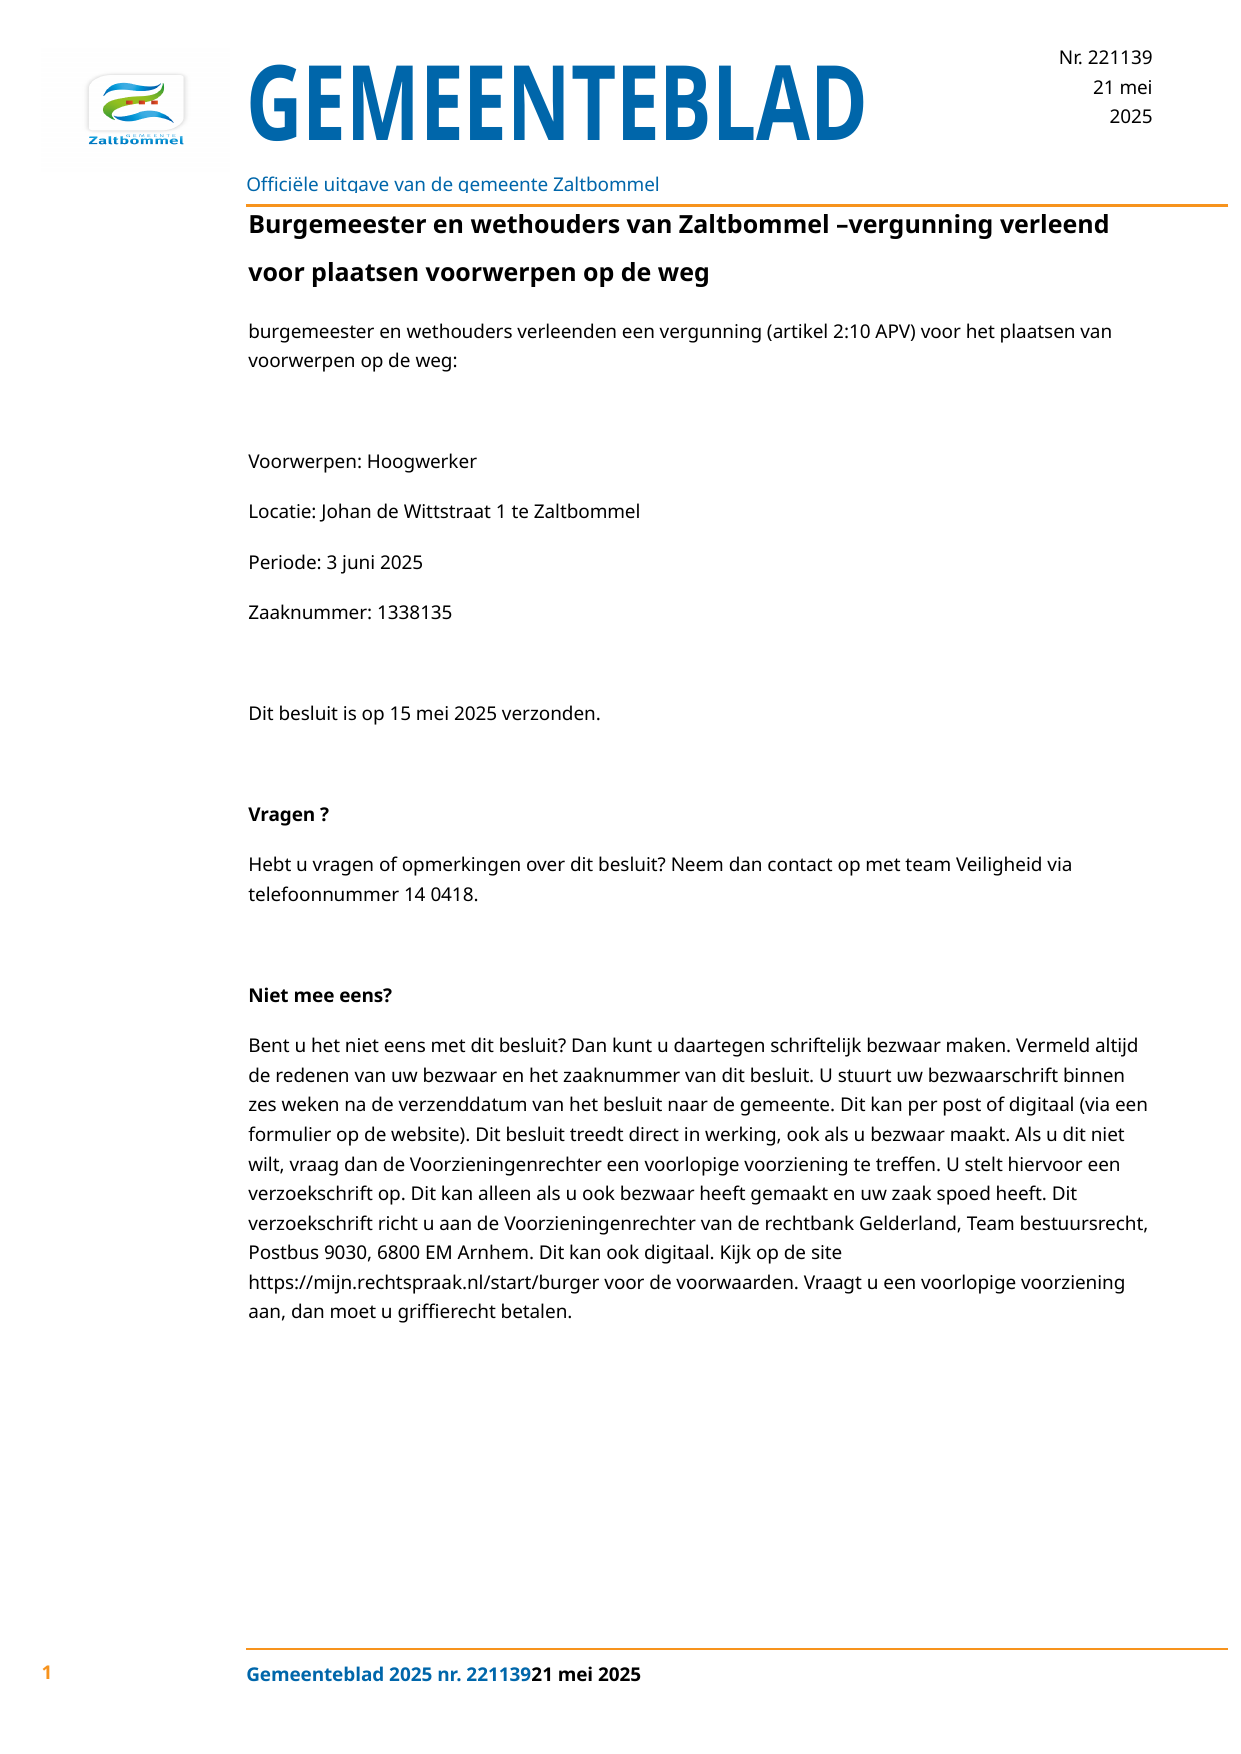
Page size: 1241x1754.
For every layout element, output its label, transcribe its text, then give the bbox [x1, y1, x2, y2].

text Locatie: Johan de Wittstraat 1 te Zaltbommel [248, 499, 1152, 524]
text Bent u het niet eens met dit besluit? Dan kunt u daartegen schriftelijk bezwaar maken. Vermeld altijd de redenen van uw bezwaar en het zaaknummer van dit besluit. U stuurt uw bezwaarschrift binnen zes weken na de verzenddatum van het besluit naar de gemeente. Dit kan per post of digitaal (via een formulier op de website). Dit besluit treedt direct in werking, ook als u bezwaar maakt. Als u dit niet wilt, vraag dan de Voorzieningenrechter een voorlopige voorziening te treffen. U stelt hiervoor een verzoekschrift op. Dit kan alleen als u ook bezwaar heeft gemaakt en uw zaak spoed heeft. Dit verzoekschrift richt u aan de Voorzieningenrechter van de rechtbank Gelderland, Team bestuursrecht, Postbus 9030, 6800 EM Arnhem. Dit kan ook digitaal. Kijk op de site https://mijn.rechtspraak.nl/start/burger voor de voorwaarden. Vraagt u een voorlopige voorziening aan, dan moet u griffierecht betalen. [248, 1032, 1152, 1324]
text Niet mee eens? [248, 982, 1152, 1008]
picture [41, 47, 231, 172]
text Dit besluit is op 15 mei 2025 verzonden. [248, 700, 1152, 726]
text Burgemeester en wethouders van Zaltbommel –vergunning verleend voor plaatsen voorwerpen op de weg [248, 207, 1152, 288]
text Hebt u vragen of opmerkingen over dit besluit? Neem dan contact op met team Veiligheid via telefoonnummer 14 0418. [248, 852, 1152, 907]
text Periode: 3 juni 2025 [248, 549, 1152, 575]
text Zaaknummer: 1338135 [248, 599, 1152, 625]
text Vragen ? [248, 801, 1152, 827]
text burgemeester en wethouders verleenden een vergunning (artikel 2:10 APV) voor het plaatsen van voorwerpen op de weg: [248, 318, 1152, 373]
text Voorwerpen: Hoogwerker [248, 448, 1152, 474]
